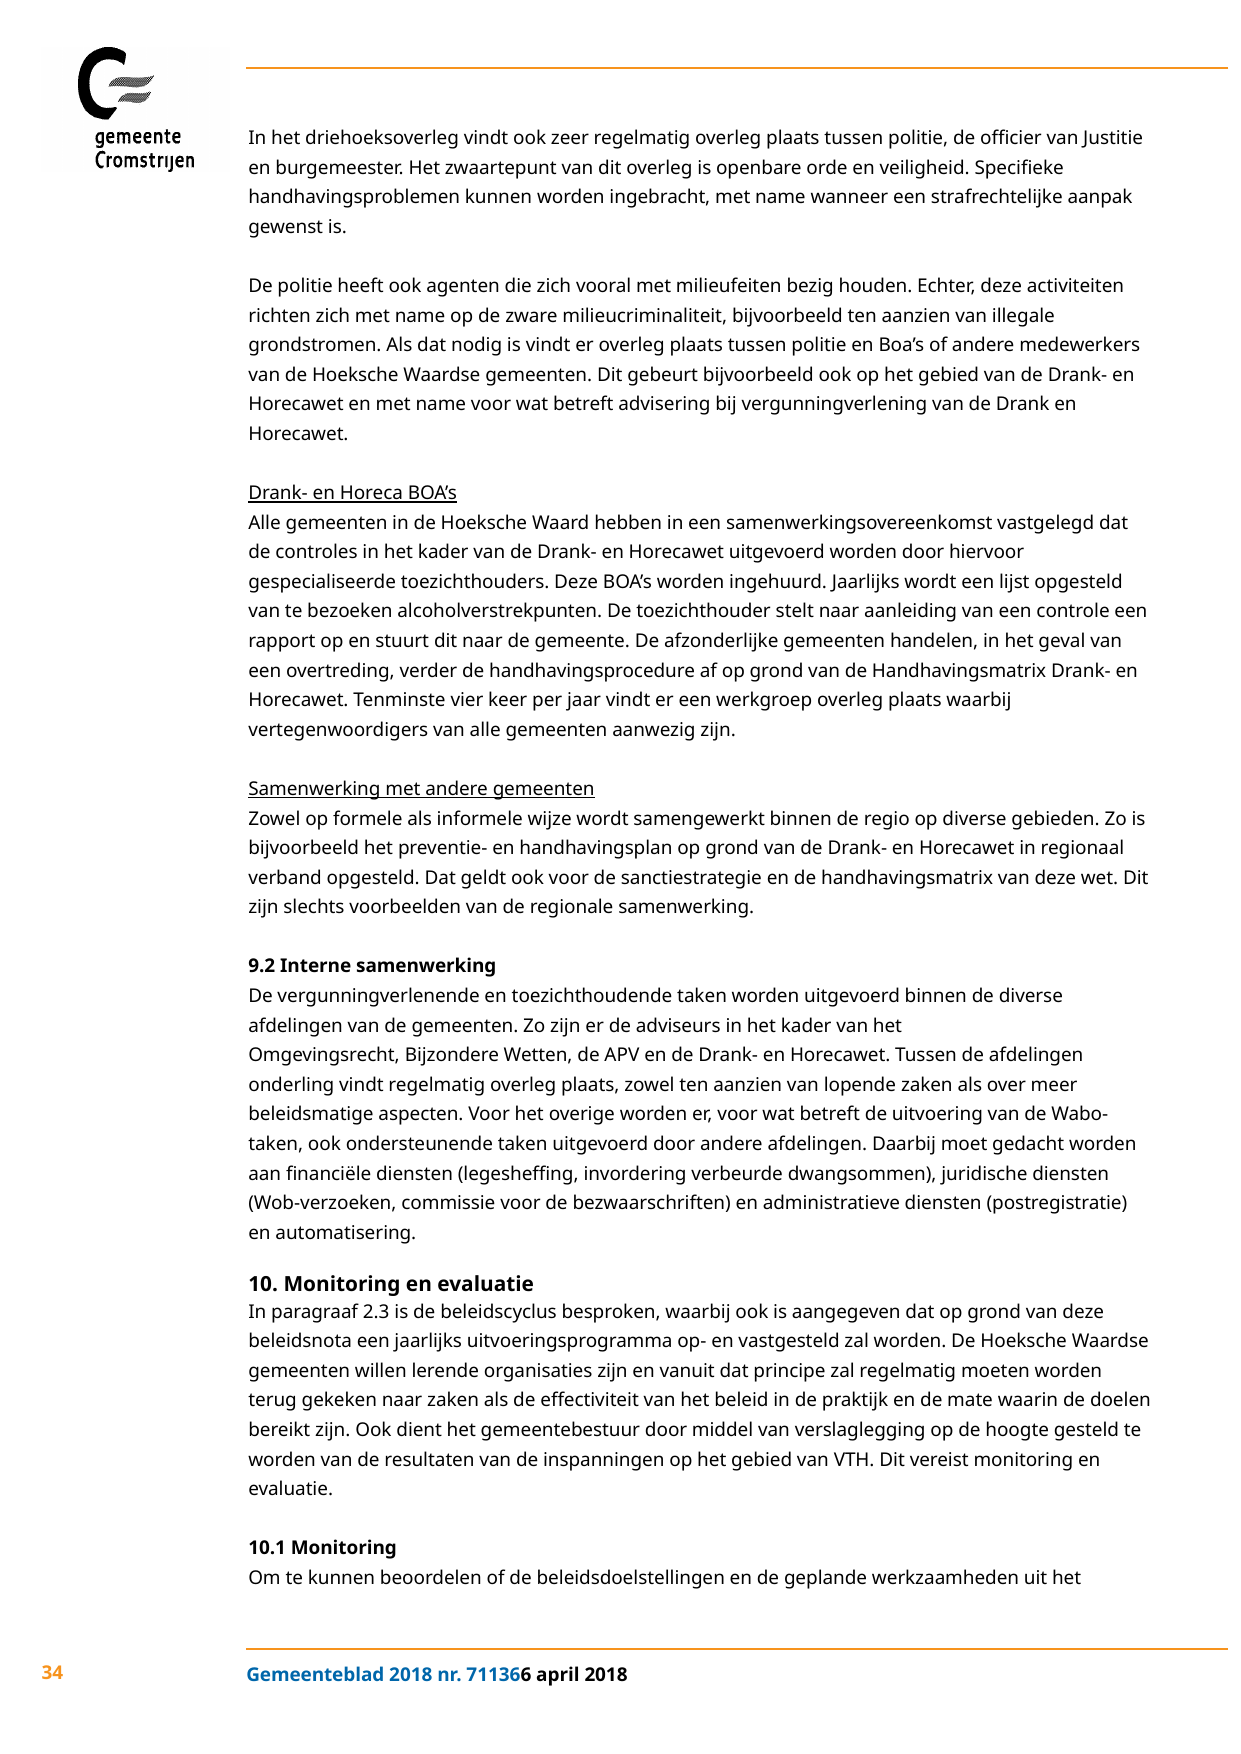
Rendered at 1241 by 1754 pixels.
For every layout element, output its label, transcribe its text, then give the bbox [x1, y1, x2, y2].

text Alle gemeenten in de Hoeksche Waard hebben in een samenwerkingsovereenkomst vastgelegd dat de controles in het kader van de Drank- en Horecawet uitgevoerd worden door hiervoor gespecialiseerde toezichthouders. Deze BOA’s worden ingehuurd. Jaarlijks wordt een lijst opgesteld van te bezoeken alcoholverstrekpunten. De toezichthouder stelt naar aanleiding van een controle een rapport op en stuurt dit naar de gemeente. De afzonderlijke gemeenten handelen, in het geval van een overtreding, verder de handhavingsprocedure af op grond van de Handhavingsmatrix Drank- en Horecawet. Tenminste vier keer per jaar vindt er een werkgroep overleg plaats waarbij vertegenwoordigers van alle gemeenten aanwezig zijn. [248, 509, 1152, 742]
text De politie heeft ook agenten die zich vooral met milieufeiten bezig houden. Echter, deze activiteiten richten zich met name op de zware milieucriminaliteit, bijvoorbeeld ten aanzien van illegale grondstromen. Als dat nodig is vindt er overleg plaats tussen politie en Boa’s of andere medewerkers van de Hoeksche Waardse gemeenten. Dit gebeurt bijvoorbeeld ook op het gebied van de Drank- en Horecawet en met name voor wat betreft advisering bij vergunningverlening van de Drank en Horecawet. [248, 272, 1152, 446]
text Drank- en Horeca BOA’s [248, 479, 1152, 505]
text Zowel op formele als informele wijze wordt samengewerkt binnen de regio op diverse gebieden. Zo is bijvoorbeeld het preventie- en handhavingsplan op grond van de Drank- en Horecawet in regionaal verband opgesteld. Dat geldt ook voor de sanctiestrategie en de handhavingsmatrix van deze wet. Dit zijn slechts voorbeelden van de regionale samenwerking. [248, 805, 1152, 919]
text In het driehoeksoverleg vindt ook zeer regelmatig overleg plaats tussen politie, de officier van Justitie en burgemeester. Het zwaartepunt van dit overleg is openbare orde en veiligheid. Specifieke handhavingsproblemen kunnen worden ingebracht, met name wanneer een strafrechtelijke aanpak gewenst is. [248, 124, 1152, 239]
text In paragraaf 2.3 is de beleidscyclus besproken, waarbij ook is aangegeven dat op grond van deze beleidsnota een jaarlijks uitvoeringsprogramma op- en vastgesteld zal worden. De Hoeksche Waardse gemeenten willen lerende organisaties zijn en vanuit dat principe zal regelmatig moeten worden terug gekeken naar zaken als de effectiviteit van het beleid in de praktijk en de mate waarin de doelen bereikt zijn. Ook dient het gemeentebestuur door middel van verslaglegging op de hoogte gesteld te worden van de resultaten van de inspanningen op het gebied van VTH. Dit vereist monitoring en evaluatie. [248, 1298, 1152, 1501]
text Om te kunnen beoordelen of de beleidsdoelstellingen en de geplande werkzaamheden uit het [248, 1564, 1152, 1590]
text De vergunningverlenende en toezichthoudende taken worden uitgevoerd binnen de diverse afdelingen van de gemeenten. Zo zijn er de adviseurs in het kader van het Omgevingsrecht, Bijzondere Wetten, de APV en de Drank- en Horecawet. Tussen de afdelingen onderling vindt regelmatig overleg plaats, zowel ten aanzien van lopende zaken als over meer beleidsmatige aspecten. Voor het overige worden er, voor wat betreft de uitvoering van de Wabo-taken, ook ondersteunende taken uitgevoerd door andere afdelingen. Daarbij moet gedacht worden aan financiële diensten (legesheffing, invordering verbeurde dwangsommen), juridische diensten (Wob-verzoeken, commissie voor de bezwaarschriften) en administratieve diensten (postregistratie) en automatisering. [248, 982, 1152, 1245]
text Samenwerking met andere gemeenten [248, 775, 1152, 801]
picture [41, 47, 231, 172]
text 10. Monitoring en evaluatie [248, 1269, 1152, 1298]
text 9.2 Interne samenwerking [248, 953, 1152, 978]
text 10.1 Monitoring [248, 1534, 1152, 1560]
